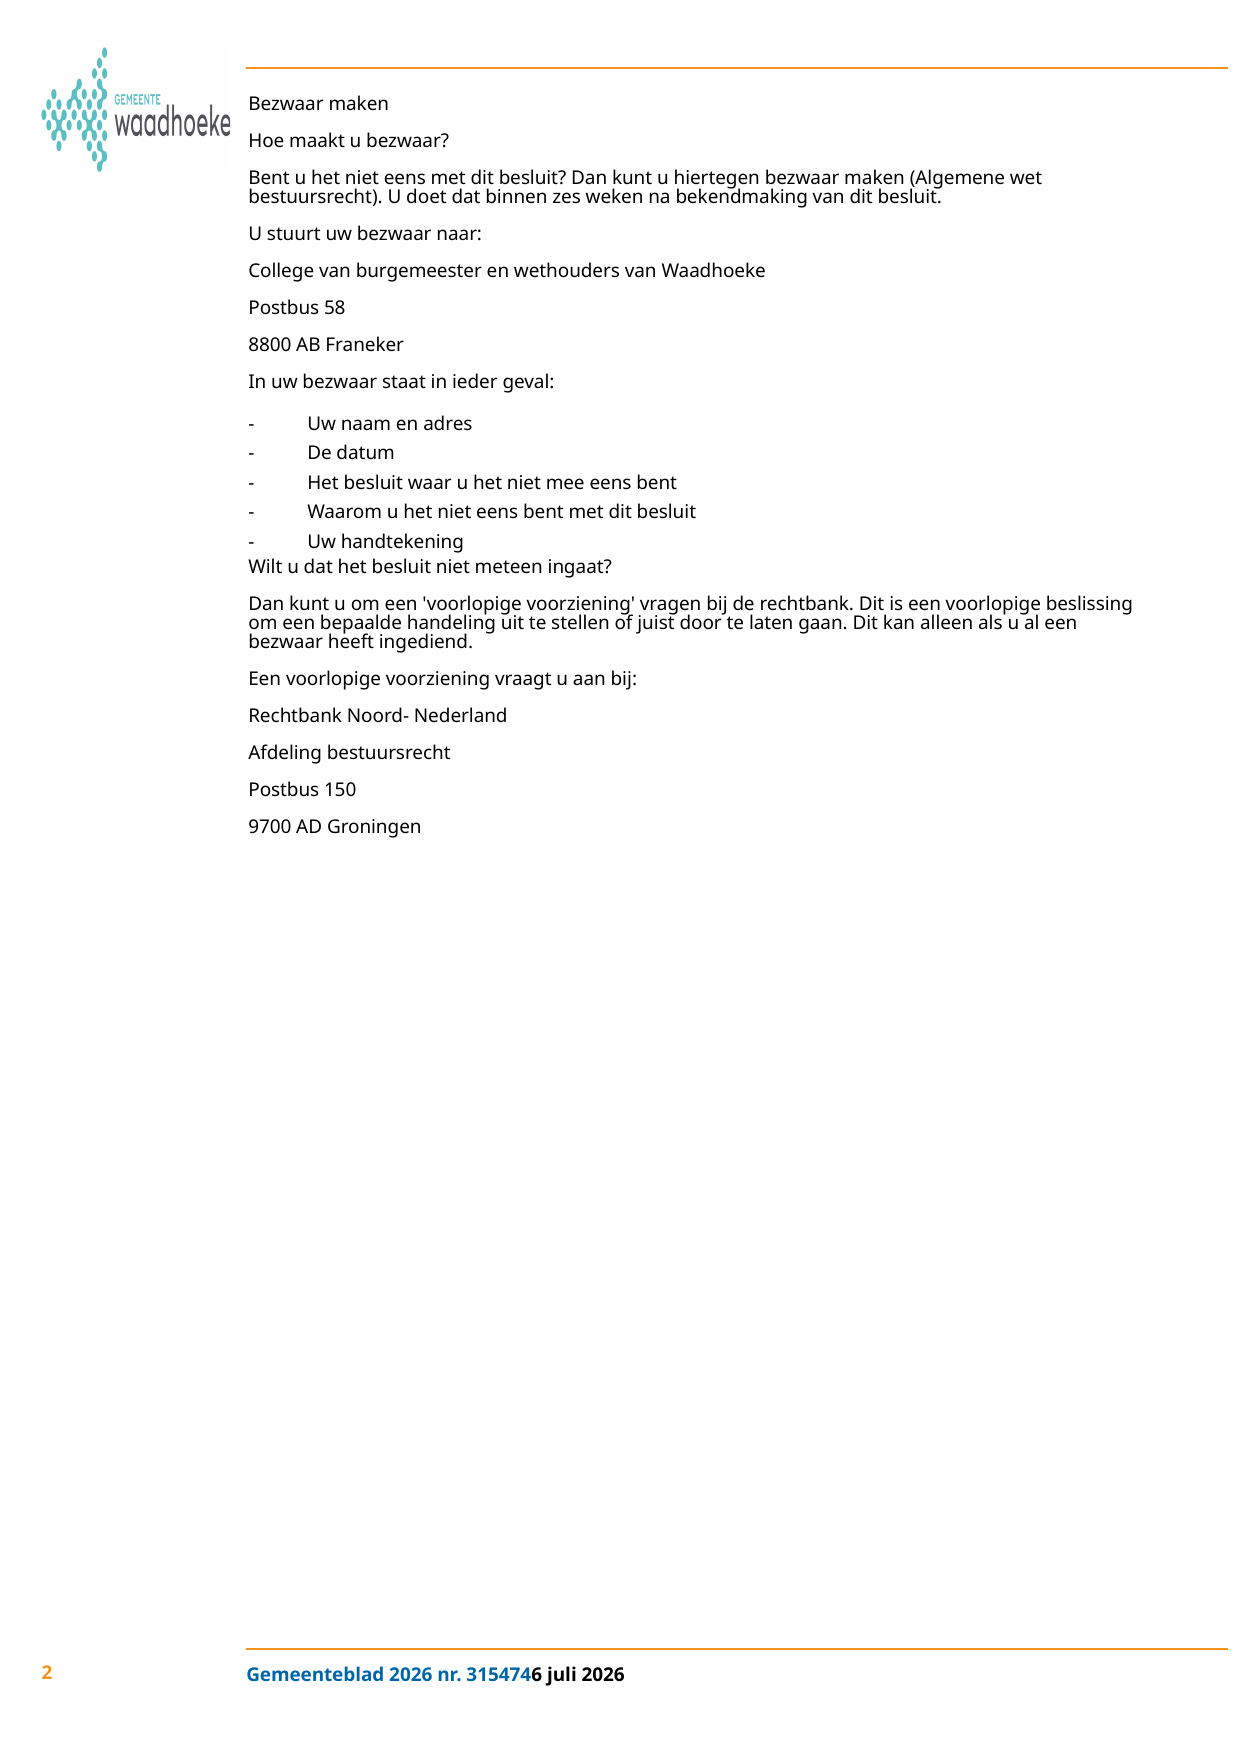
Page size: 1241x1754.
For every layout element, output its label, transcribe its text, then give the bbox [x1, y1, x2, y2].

text U stuurt uw bezwaar naar: [248, 225, 1152, 244]
text Postbus 150 [248, 781, 1152, 801]
text Postbus 58 [248, 299, 1152, 318]
text Hoe maakt u bezwaar? [248, 132, 1152, 151]
list Uw handtekening [248, 528, 1152, 554]
text Rechtbank Noord- Nederland [248, 707, 1152, 727]
text Bezwaar maken [248, 95, 1152, 114]
text Dan kunt u om een 'voorlopige voorziening' vragen bij de rechtbank. Dit is een voorlopige beslissing om een bepaalde handeling uit te stellen of juist door te laten gaan. Dit kan alleen als u al een bezwaar heeft ingediend. [248, 595, 1152, 653]
text Afdeling bestuursrecht [248, 744, 1152, 763]
text Bent u het niet eens met dit besluit? Dan kunt u hiertegen bezwaar maken (Algemene wet bestuursrecht). U doet dat binnen zes weken na bekendmaking van dit besluit. [248, 169, 1152, 207]
list Uw naam en adres [248, 410, 1152, 436]
text 9700 AD Groningen [248, 818, 1152, 837]
list Waarom u het niet eens bent met dit besluit [248, 499, 1152, 524]
text College van burgemeester en wethouders van Waadhoeke [248, 262, 1152, 281]
list De datum [248, 439, 1152, 465]
text In uw bezwaar staat in ieder geval: [248, 373, 1152, 392]
text Wilt u dat het besluit niet meteen ingaat? [248, 558, 1152, 577]
list Het besluit waar u het niet mee eens bent [248, 469, 1152, 495]
text 8800 AB Franeker [248, 336, 1152, 355]
picture [41, 47, 231, 172]
text Een voorlopige voorziening vraagt u aan bij: [248, 670, 1152, 689]
